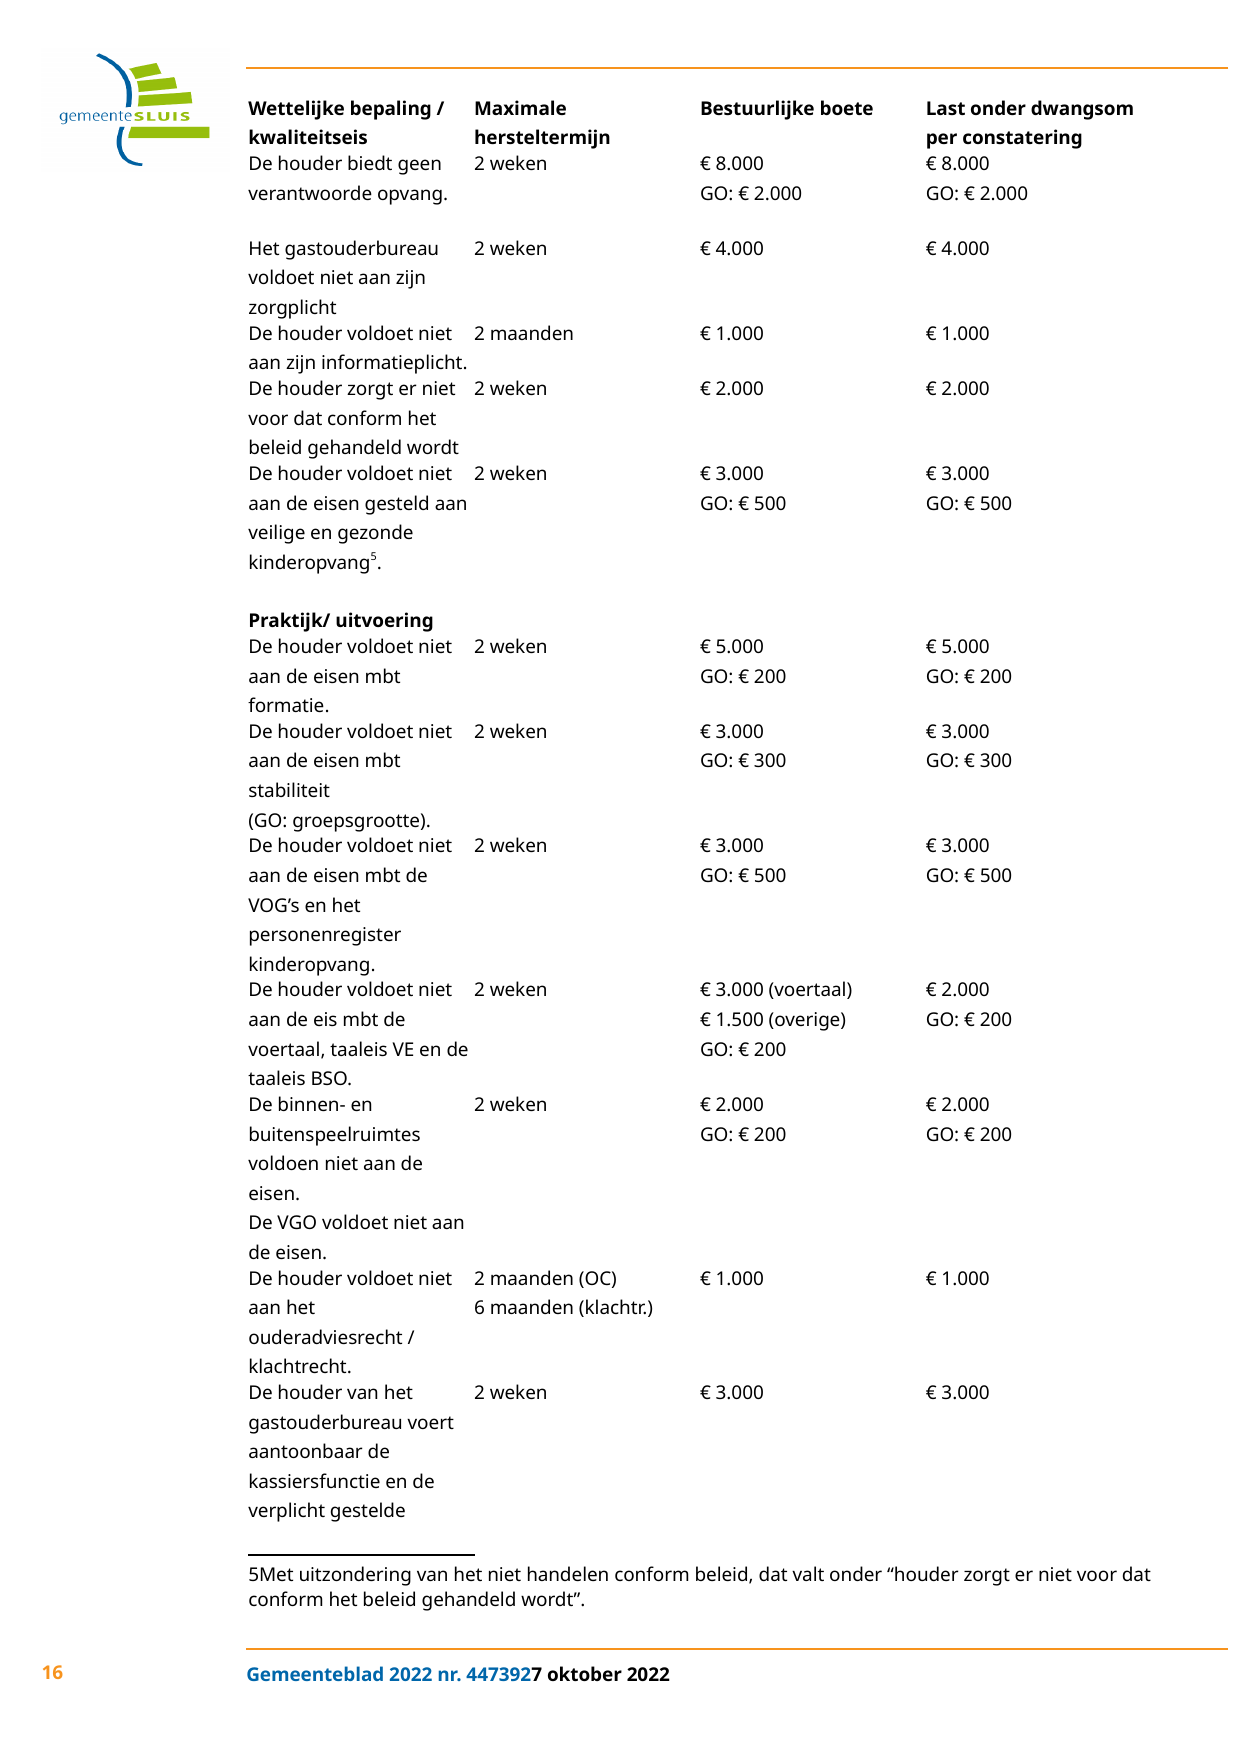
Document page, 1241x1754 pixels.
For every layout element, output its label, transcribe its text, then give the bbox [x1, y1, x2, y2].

table_cell 2 weken [474, 235, 700, 320]
table_cell De houder voldoet niet aan het ouderadviesrecht / klachtrecht. [248, 1265, 474, 1379]
table_cell € 4.000 [700, 235, 926, 320]
table_cell 2 weken [474, 718, 700, 833]
picture [41, 47, 231, 172]
table_cell De houder voldoet niet aan zijn informatieplicht. [248, 320, 474, 375]
table_cell € 1.000 [926, 320, 1152, 375]
table_cell € 3.000 GO: € 500 [926, 460, 1152, 574]
table_cell € 2.000 [700, 375, 926, 460]
table_cell € 5.000 GO: € 200 [926, 633, 1152, 718]
table_cell 2 weken [474, 633, 700, 718]
table_cell 2 weken [474, 1379, 700, 1523]
table_cell 2 weken [474, 833, 700, 977]
table_cell De houder voldoet niet aan de eis mbt de voertaal, taaleis VE en de taaleis BSO. [248, 977, 474, 1091]
table_cell € 8.000 GO: € 2.000 [926, 150, 1152, 235]
table_cell € 2.000 GO: € 200 [926, 977, 1152, 1091]
table_cell 2 maanden (OC) 6 maanden (klachtr.) [474, 1265, 700, 1379]
table_cell € 1.000 [926, 1265, 1152, 1379]
table_cell € 2.000 GO: € 200 [700, 1091, 926, 1265]
table_cell De houder van het gastouderbureau voert aantoonbaar de kassiersfunctie en de verplicht gestelde [248, 1379, 474, 1523]
table_cell € 1.000 [700, 1265, 926, 1379]
table_cell € 3.000 GO: € 300 [700, 718, 926, 833]
table_cell € 3.000 GO: € 500 [926, 833, 1152, 977]
table_cell € 8.000 GO: € 2.000 [700, 150, 926, 235]
table_cell De houder voldoet niet aan de eisen mbt formatie. [248, 633, 474, 718]
table_header [474, 608, 700, 633]
table_cell Het gastouderbureau voldoet niet aan zijn zorgplicht [248, 235, 474, 320]
table_cell 2 maanden [474, 320, 700, 375]
table_cell € 3.000 [700, 1379, 926, 1523]
table_cell € 3.000 GO: € 300 [926, 718, 1152, 833]
table_cell 2 weken [474, 375, 700, 460]
table_cell € 1.000 [700, 320, 926, 375]
table_cell De houder voldoet niet aan de eisen mbt de VOG’s en het personenregister kinderopvang. [248, 833, 474, 977]
table_cell € 5.000 GO: € 200 [700, 633, 926, 718]
table_cell € 3.000 GO: € 500 [700, 460, 926, 574]
table_cell De houder voldoet niet aan de eisen gesteld aan veilige en gezonde kinderopvang. [248, 460, 474, 574]
table_cell De houder zorgt er niet voor dat conform het beleid gehandeld wordt [248, 375, 474, 460]
table_header Praktijk/ uitvoering [248, 608, 474, 633]
table_cell € 2.000 GO: € 200 [926, 1091, 1152, 1265]
table_cell 2 weken [474, 1091, 700, 1265]
table_cell € 2.000 [926, 375, 1152, 460]
table_header [700, 608, 926, 633]
table_cell 2 weken [474, 460, 700, 574]
table_cell € 4.000 [926, 235, 1152, 320]
table_cell Maximale hersteltermijn [474, 95, 700, 150]
table_cell De houder voldoet niet aan de eisen mbt stabiliteit (GO: groepsgrootte). [248, 718, 474, 833]
table_cell Wettelijke bepaling / kwaliteitseis [248, 95, 474, 150]
table_cell € 3.000 [926, 1379, 1152, 1523]
table_cell De houder biedt geen verantwoorde opvang. [248, 150, 474, 235]
table_cell 2 weken [474, 150, 700, 235]
table_header [926, 608, 1152, 633]
table_cell De binnen- en buitenspeelruimtes voldoen niet aan de eisen. De VGO voldoet niet aan de eisen. [248, 1091, 474, 1265]
table_cell € 3.000 (voertaal) € 1.500 (overige) GO: € 200 [700, 977, 926, 1091]
table_cell Last onder dwangsom per constatering [926, 95, 1152, 150]
table_cell 2 weken [474, 977, 700, 1091]
table_cell € 3.000 GO: € 500 [700, 833, 926, 977]
table_cell Bestuurlijke boete [700, 95, 926, 150]
